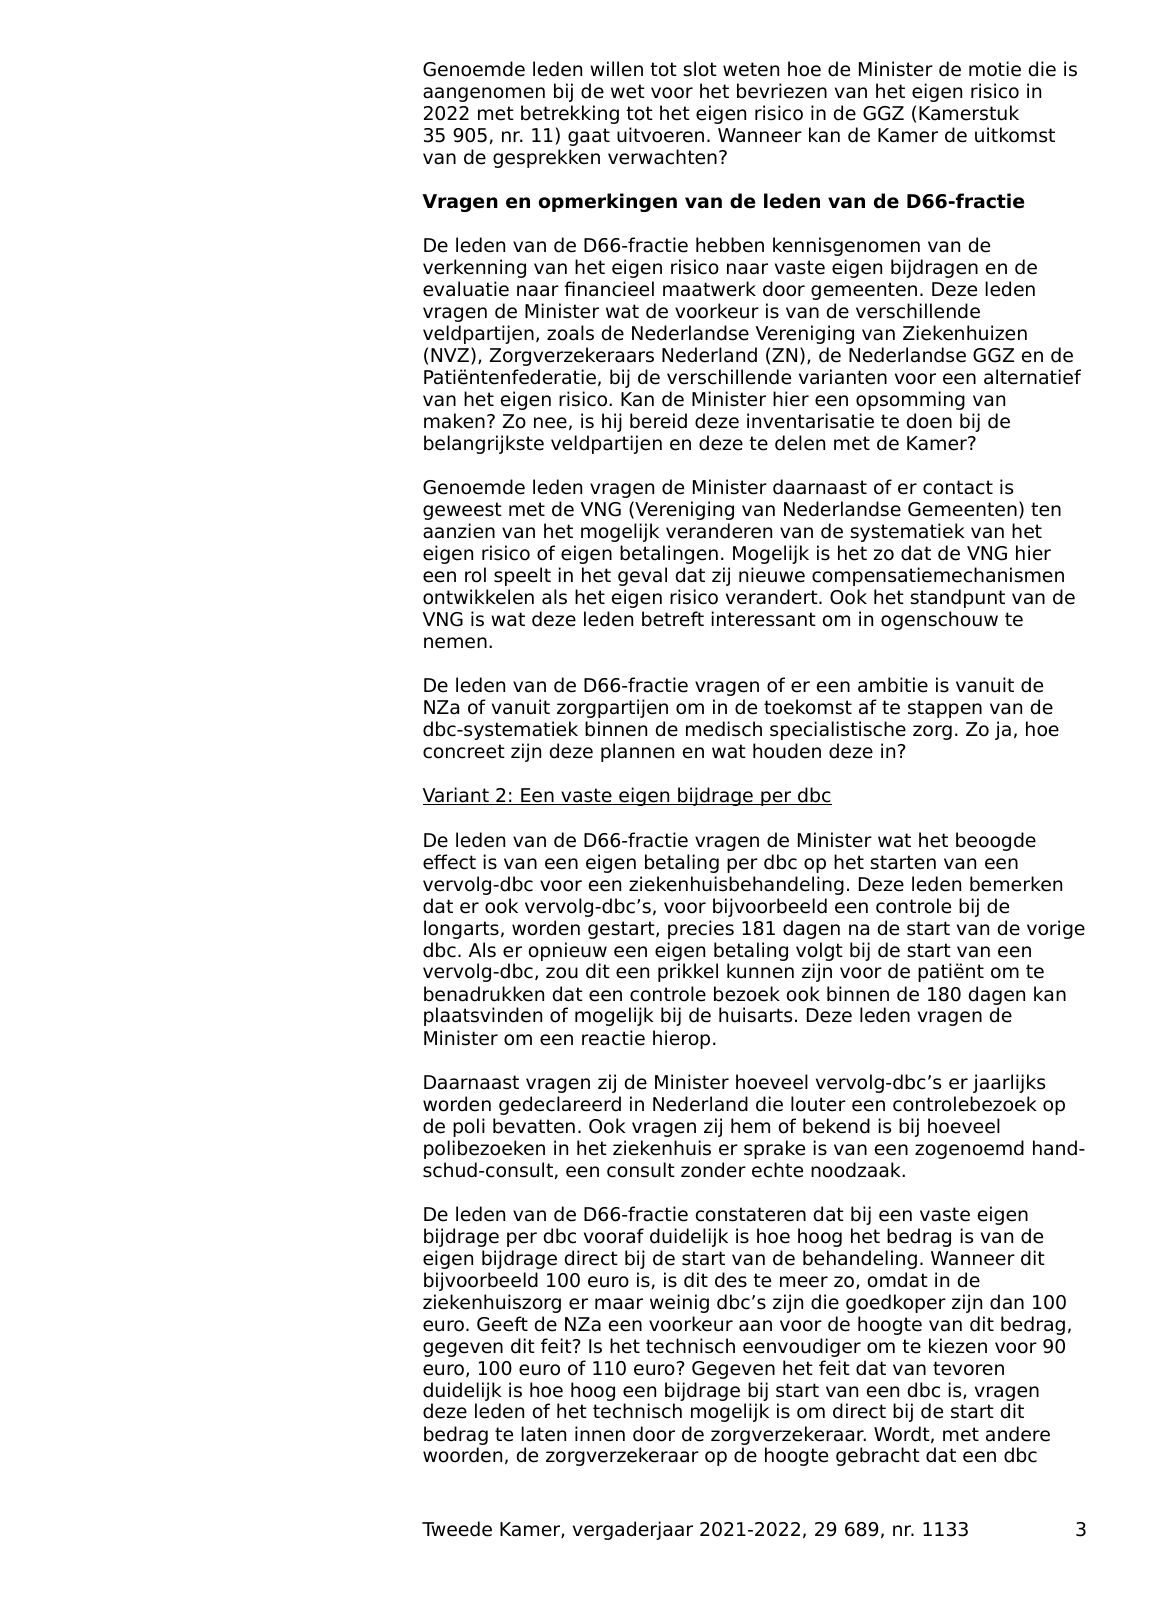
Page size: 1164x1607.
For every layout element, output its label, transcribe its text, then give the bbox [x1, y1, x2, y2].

subtitle Vragen en opmerkingen van de leden van de D66-fractie [422, 191, 1087, 213]
subtitle Variant 2: Een vaste eigen bijdrage per dbc [422, 785, 1087, 807]
text De leden van de D66-fractie constateren dat bij een vaste eigen bijdrage per dbc vooraf duidelijk is hoe hoog het bedrag is van de eigen bijdrage direct bij de start van de behandeling. Wanneer dit bijvoorbeeld 100 euro is, is dit des te meer zo, omdat in de ziekenhuiszorg er maar weinig dbc’s zijn die goedkoper zijn dan 100 euro. Geeft de NZa een voorkeur aan voor de hoogte van dit bedrag, gegeven dit feit? Is het technisch eenvoudiger om te kiezen voor 90 euro, 100 euro of 110 euro? Gegeven het feit dat van tevoren duidelijk is hoe hoog een bijdrage bij start van een dbc is, vragen deze leden of het technisch mogelijk is om direct bij de start dit bedrag te laten innen door de zorgverzekeraar. Wordt, met andere woorden, de zorgverzekeraar op de hoogte gebracht dat een dbc [422, 1204, 1087, 1467]
text De leden van de D66-fractie vragen de Minister wat het beoogde effect is van een eigen betaling per dbc op het starten van een vervolg-dbc voor een ziekenhuisbehandeling. Deze leden bemerken dat er ook vervolg-dbc’s, voor bijvoorbeeld een controle bij de longarts, worden gestart, precies 181 dagen na de start van de vorige dbc. Als er opnieuw een eigen betaling volgt bij de start van een vervolg-dbc, zou dit een prikkel kunnen zijn voor de patiënt om te benadrukken dat een controle bezoek ook binnen de 180 dagen kan plaatsvinden of mogelijk bij de huisarts. Deze leden vragen de Minister om een reactie hierop. [422, 829, 1087, 1049]
text Genoemde leden willen tot slot weten hoe de Minister de motie die is aangenomen bij de wet voor het bevriezen van het eigen risico in 2022 met betrekking tot het eigen risico in de GGZ (Kamerstuk 35 905, nr. 11) gaat uitvoeren. Wanneer kan de Kamer de uitkomst van de gesprekken verwachten? [422, 59, 1087, 169]
text Daarnaast vragen zij de Minister hoeveel vervolg-dbc’s er jaarlijks worden gedeclareerd in Nederland die louter een controlebezoek op de poli bevatten. Ook vragen zij hem of bekend is bij hoeveel polibezoeken in het ziekenhuis er sprake is van een zogenoemd hand-schud-consult, een consult zonder echte noodzaak. [422, 1072, 1087, 1181]
text De leden van de D66-fractie hebben kennisgenomen van de verkenning van het eigen risico naar vaste eigen bijdragen en de evaluatie naar financieel maatwerk door gemeenten. Deze leden vragen de Minister wat de voorkeur is van de verschillende veldpartijen, zoals de Nederlandse Vereniging van Ziekenhuizen (NVZ), Zorgverzekeraars Nederland (ZN), de Nederlandse GGZ en de Patiëntenfederatie, bij de verschillende varianten voor een alternatief van het eigen risico. Kan de Minister hier een opsomming van maken? Zo nee, is hij bereid deze inventarisatie te doen bij de belangrijkste veldpartijen en deze te delen met de Kamer? [422, 235, 1087, 455]
text Genoemde leden vragen de Minister daarnaast of er contact is geweest met de VNG (Vereniging van Nederlandse Gemeenten) ten aanzien van het mogelijk veranderen van de systematiek van het eigen risico of eigen betalingen. Mogelijk is het zo dat de VNG hier een rol speelt in het geval dat zij nieuwe compensatiemechanismen ontwikkelen als het eigen risico verandert. Ook het standpunt van de VNG is wat deze leden betreft interessant om in ogenschouw te nemen. [422, 477, 1087, 653]
text De leden van de D66-fractie vragen of er een ambitie is vanuit de NZa of vanuit zorgpartijen om in de toekomst af te stappen van de dbc-systematiek binnen de medisch specialistische zorg. Zo ja, hoe concreet zijn deze plannen en wat houden deze in? [422, 675, 1087, 763]
